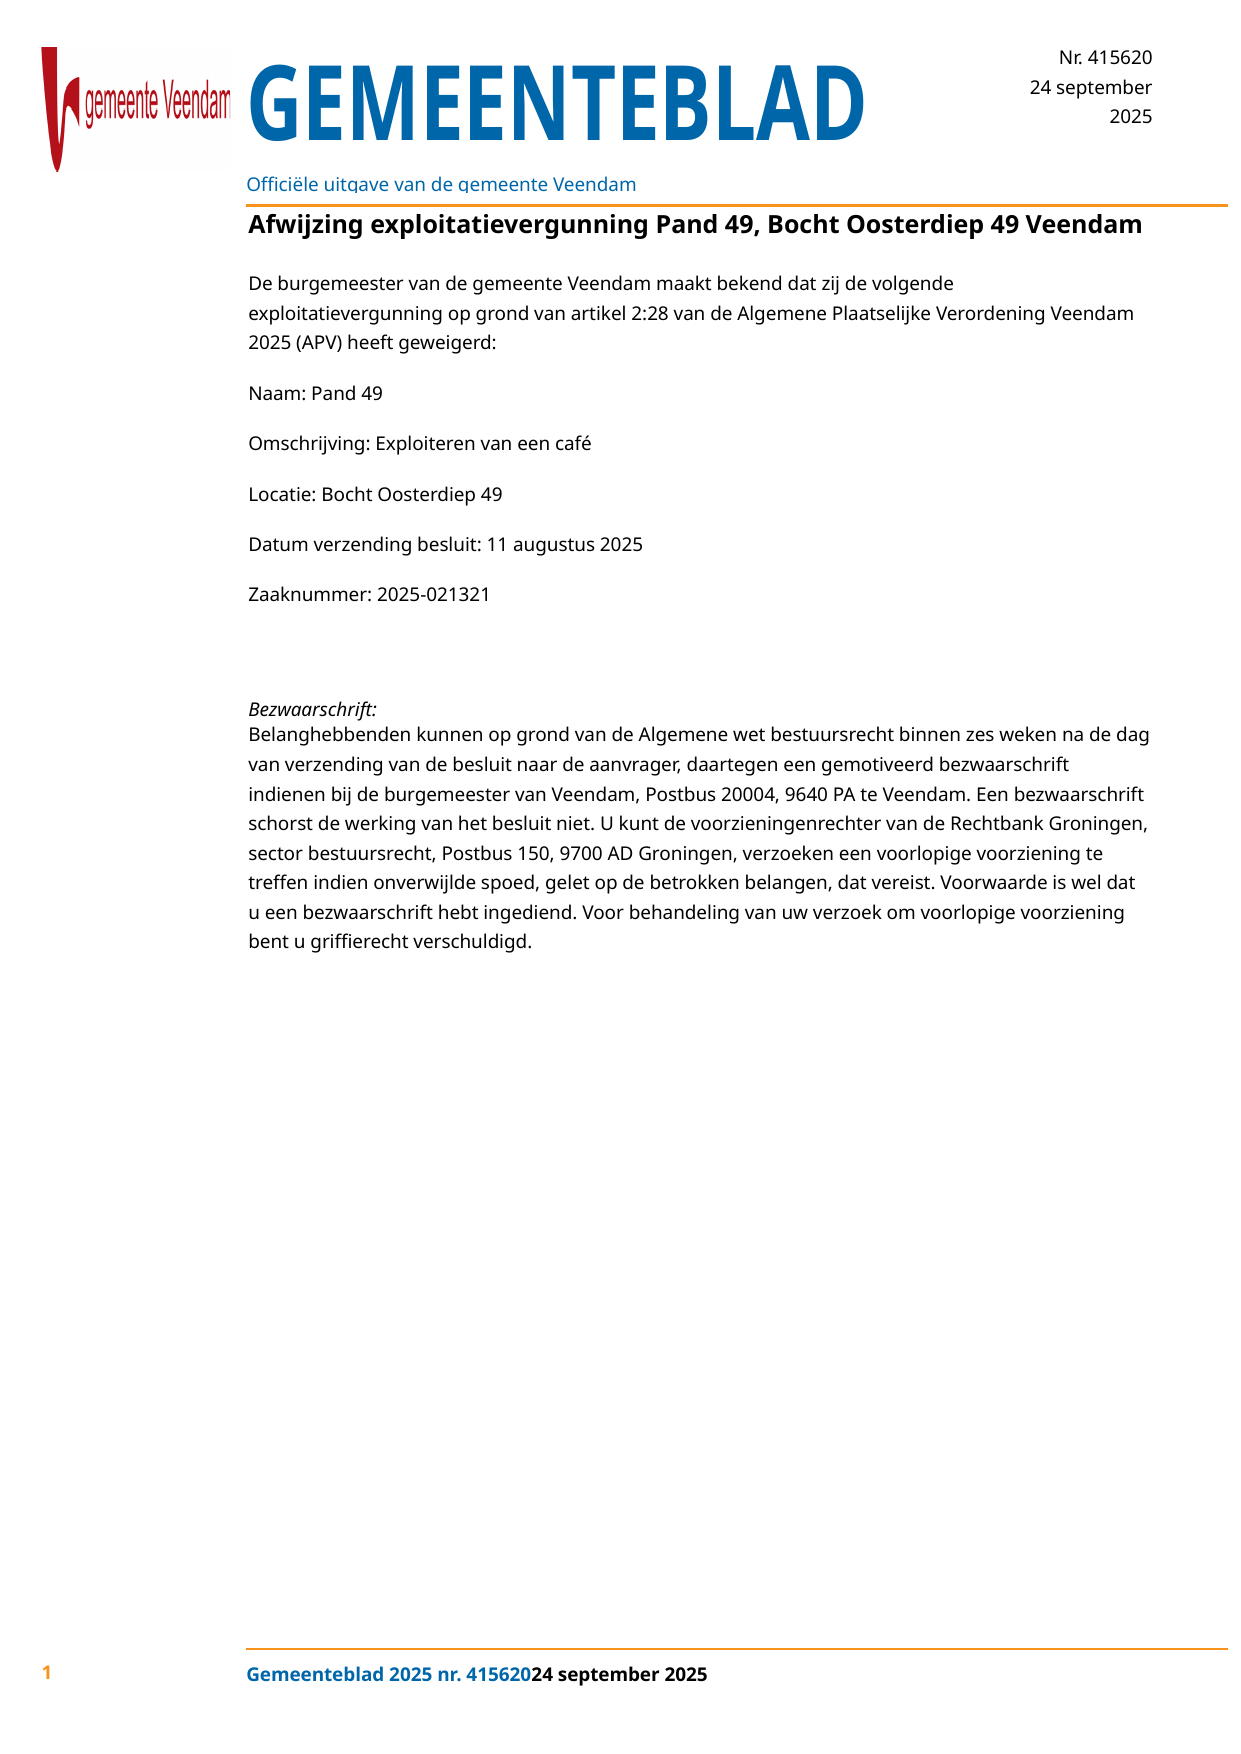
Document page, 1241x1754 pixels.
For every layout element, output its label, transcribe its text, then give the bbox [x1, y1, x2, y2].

text Locatie: Bocht Oosterdiep 49 [248, 481, 1152, 506]
text Bezwaarschrift: [248, 696, 1152, 722]
text De burgemeester van de gemeente Veendam maakt bekend dat zij de volgende exploitatievergunning op grond van artikel 2:28 van de Algemene Plaatselijke Verordening Veendam 2025 (APV) heeft geweigerd: [248, 270, 1152, 355]
text Omschrijving: Exploiteren van een café [248, 430, 1152, 456]
text Belanghebbenden kunnen op grond van de Algemene wet bestuursrecht binnen zes weken na de dag van verzending van de besluit naar de aanvrager, daartegen een gemotiveerd bezwaarschrift indienen bij de burgemeester van Veendam, Postbus 20004, 9640 PA te Veendam. Een bezwaarschrift schorst de werking van het besluit niet. U kunt de voorzieningenrechter van de Rechtbank Groningen, sector bestuursrecht, Postbus 150, 9700 AD Groningen, verzoeken een voorlopige voorziening te treffen indien onverwijlde spoed, gelet op de betrokken belangen, dat vereist. Voorwaarde is wel dat u een bezwaarschrift hebt ingediend. Voor behandeling van uw verzoek om voorlopige voorziening bent u griffierecht verschuldigd. [248, 722, 1152, 954]
picture [41, 47, 231, 172]
text Afwijzing exploitatievergunning Pand 49, Bocht Oosterdiep 49 Veendam [248, 207, 1152, 241]
text Datum verzending besluit: 11 augustus 2025 [248, 531, 1152, 557]
text Naam: Pand 49 [248, 380, 1152, 406]
text Zaaknummer: 2025-021321 [248, 582, 1152, 607]
